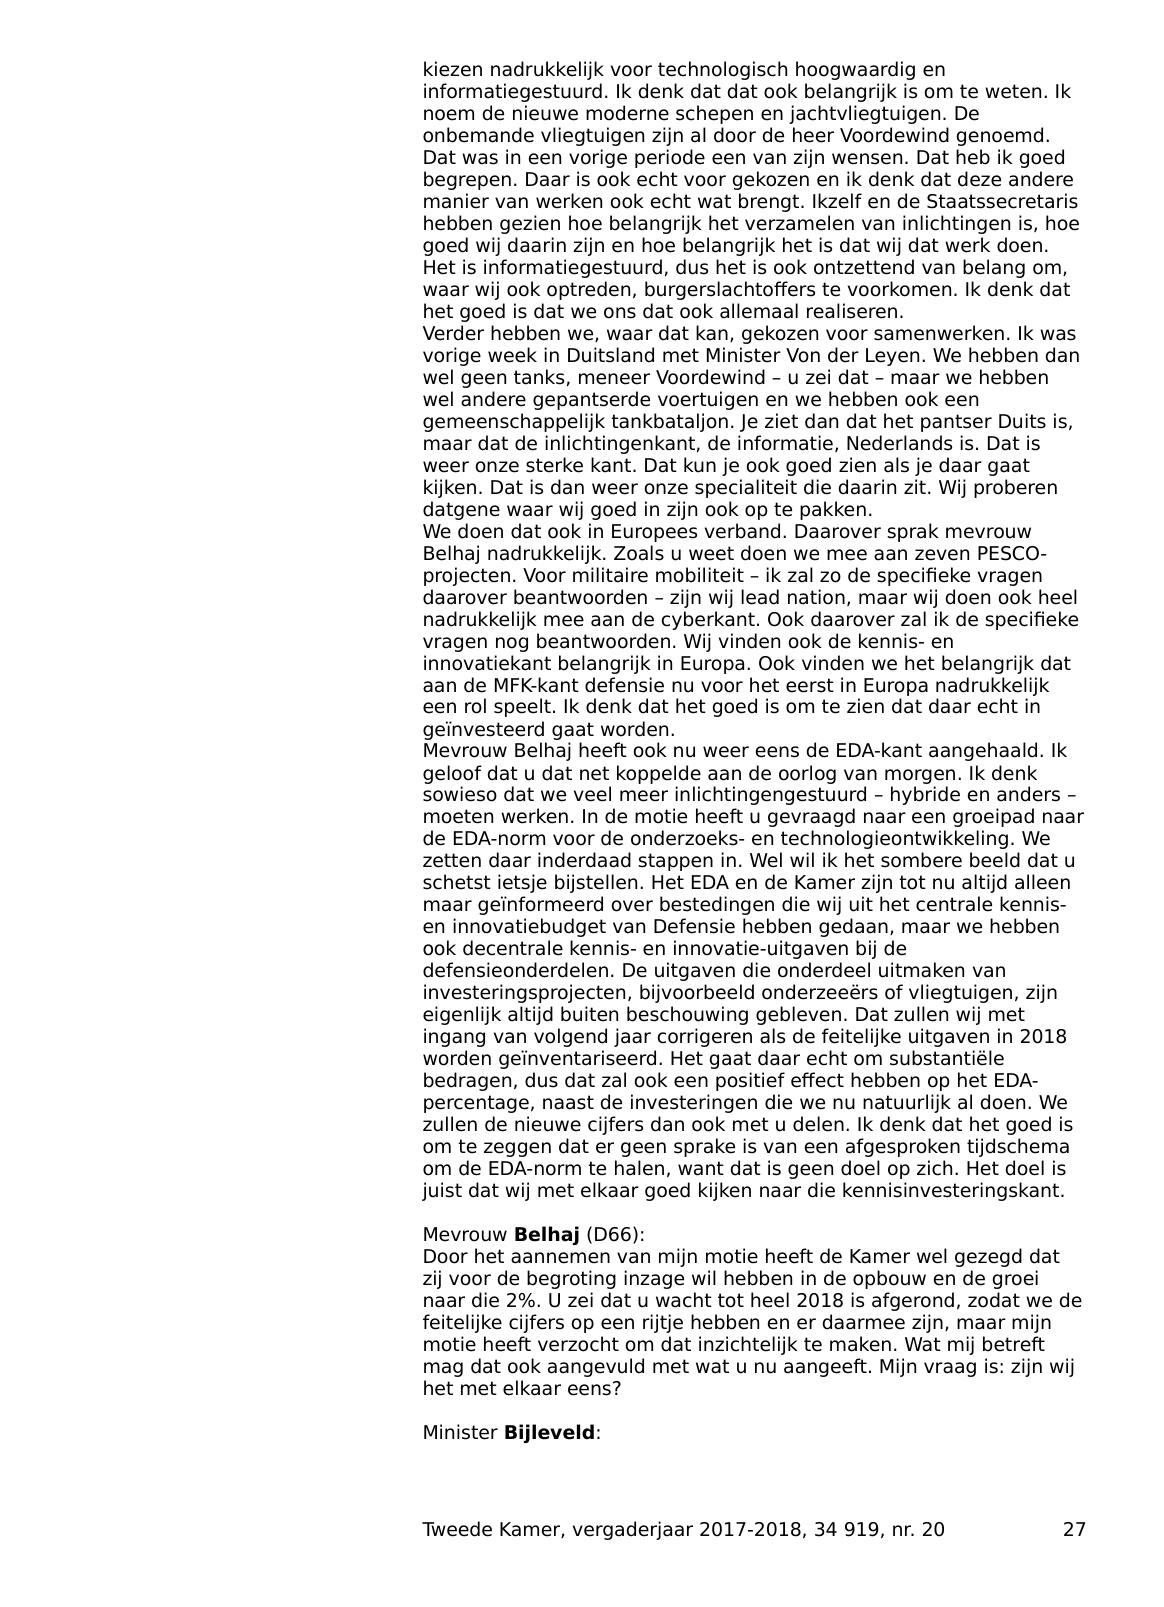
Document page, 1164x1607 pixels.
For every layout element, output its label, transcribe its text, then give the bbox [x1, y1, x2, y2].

text We doen dat ook in Europees verband. Daarover sprak mevrouw Belhaj nadrukkelijk. Zoals u weet doen we mee aan zeven PESCO-projecten. Voor militaire mobiliteit – ik zal zo de specifieke vragen daarover beantwoorden – zijn wij lead nation, maar wij doen ook heel nadrukkelijk mee aan de cyberkant. Ook daarover zal ik de specifieke vragen nog beantwoorden. Wij vinden ook de kennis- en innovatiekant belangrijk in Europa. Ook vinden we het belangrijk dat aan de MFK-kant defensie nu voor het eerst in Europa nadrukkelijk een rol speelt. Ik denk dat het goed is om te zien dat daar echt in geïnvesteerd gaat worden. [422, 521, 1087, 740]
text Door het aannemen van mijn motie heeft de Kamer wel gezegd dat zij voor de begroting inzage wil hebben in de opbouw en de groei naar die 2%. U zei dat u wacht tot heel 2018 is afgerond, zodat we de feitelijke cijfers op een rijtje hebben en er daarmee zijn, maar mijn motie heeft verzocht om dat inzichtelijk te maken. Wat mij betreft mag dat ook aangevuld met wat u nu aangeeft. Mijn vraag is: zijn wij het met elkaar eens? [422, 1246, 1087, 1400]
text Mevrouw Belhaj heeft ook nu weer eens de EDA-kant aangehaald. Ik geloof dat u dat net koppelde aan de oorlog van morgen. Ik denk sowieso dat we veel meer inlichtingengestuurd – hybride en anders – moeten werken. In de motie heeft u gevraagd naar een groeipad naar de EDA-norm voor de onderzoeks- en technologieontwikkeling. We zetten daar inderdaad stappen in. Wel wil ik het sombere beeld dat u schetst ietsje bijstellen. Het EDA en de Kamer zijn tot nu altijd alleen maar geïnformeerd over bestedingen die wij uit het centrale kennis- en innovatiebudget van Defensie hebben gedaan, maar we hebben ook decentrale kennis- en innovatie-uitgaven bij de defensieonderdelen. De uitgaven die onderdeel uitmaken van investeringsprojecten, bijvoorbeeld onderzeeërs of vliegtuigen, zijn eigenlijk altijd buiten beschouwing gebleven. Dat zullen wij met ingang van volgend jaar corrigeren als de feitelijke uitgaven in 2018 worden geïnventariseerd. Het gaat daar echt om substantiële bedragen, dus dat zal ook een positief effect hebben op het EDA-percentage, naast de investeringen die we nu natuurlijk al doen. We zullen de nieuwe cijfers dan ook met u delen. Ik denk dat het goed is om te zeggen dat er geen sprake is van een afgesproken tijdschema om de EDA-norm te halen, want dat is geen doel op zich. Het doel is juist dat wij met elkaar goed kijken naar die kennisinvesteringskant. [422, 740, 1087, 1202]
text Mevrouw Belhaj (D66): [422, 1224, 1087, 1246]
text kiezen nadrukkelijk voor technologisch hoogwaardig en informatiegestuurd. Ik denk dat dat ook belangrijk is om te weten. Ik noem de nieuwe moderne schepen en jachtvliegtuigen. De onbemande vliegtuigen zijn al door de heer Voordewind genoemd. Dat was in een vorige periode een van zijn wensen. Dat heb ik goed begrepen. Daar is ook echt voor gekozen en ik denk dat deze andere manier van werken ook echt wat brengt. Ikzelf en de Staatssecretaris hebben gezien hoe belangrijk het verzamelen van inlichtingen is, hoe goed wij daarin zijn en hoe belangrijk het is dat wij dat werk doen. Het is informatiegestuurd, dus het is ook ontzettend van belang om, waar wij ook optreden, burgerslachtoffers te voorkomen. Ik denk dat het goed is dat we ons dat ook allemaal realiseren. [422, 59, 1087, 323]
text Minister Bijleveld: [422, 1422, 1087, 1444]
text Verder hebben we, waar dat kan, gekozen voor samenwerken. Ik was vorige week in Duitsland met Minister Von der Leyen. We hebben dan wel geen tanks, meneer Voordewind – u zei dat – maar we hebben wel andere gepantserde voertuigen en we hebben ook een gemeenschappelijk tankbataljon. Je ziet dan dat het pantser Duits is, maar dat de inlichtingenkant, de informatie, Nederlands is. Dat is weer onze sterke kant. Dat kun je ook goed zien als je daar gaat kijken. Dat is dan weer onze specialiteit die daarin zit. Wij proberen datgene waar wij goed in zijn ook op te pakken. [422, 323, 1087, 521]
